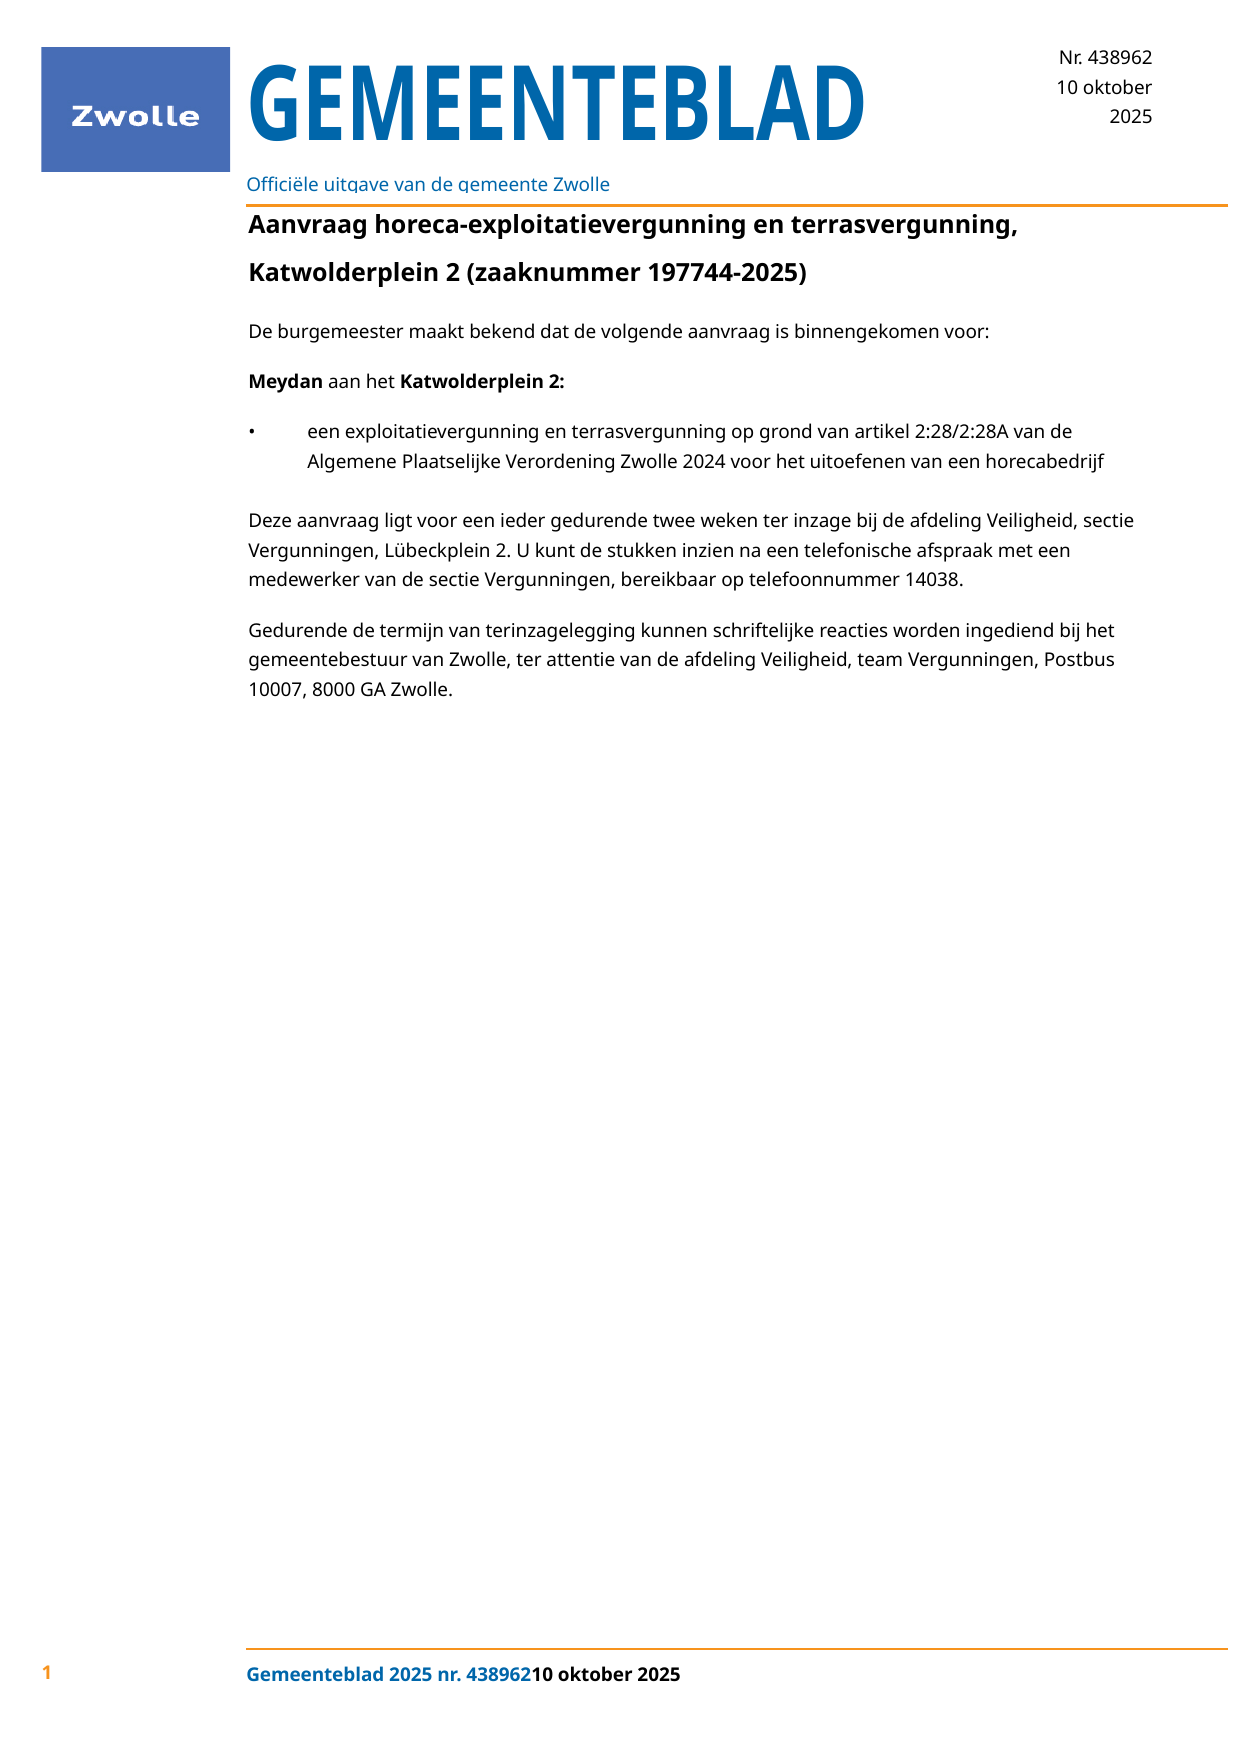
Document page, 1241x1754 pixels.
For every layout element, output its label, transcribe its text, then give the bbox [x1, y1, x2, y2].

text Aanvraag horeca-exploitatievergunning en terrasvergunning, Katwolderplein 2 (zaaknummer 197744-2025) [248, 207, 1152, 288]
text De burgemeester maakt bekend dat de volgende aanvraag is binnengekomen voor: [248, 318, 1152, 344]
text Deze aanvraag ligt voor een ieder gedurende twee weken ter inzage bij de afdeling Veiligheid, sectie Vergunningen, Lübeckplein 2. U kunt de stukken inzien na een telefonische afspraak met een medewerker van de sectie Vergunningen, bereikbaar op telefoonnummer 14038. [248, 507, 1152, 592]
text Meydan aan het Katwolderplein 2: [248, 368, 1152, 394]
list een exploitatievergunning en terrasvergunning op grond van artikel 2:28/2:28A van de Algemene Plaatselijke Verordening Zwolle 2024 voor het uitoefenen van een horecabedrijf [248, 419, 1152, 474]
picture [41, 47, 231, 172]
text Gedurende de termijn van terinzagelegging kunnen schriftelijke reacties worden ingediend bij het gemeentebestuur van Zwolle, ter attentie van de afdeling Veiligheid, team Vergunningen, Postbus 10007, 8000 GA Zwolle. [248, 617, 1152, 702]
